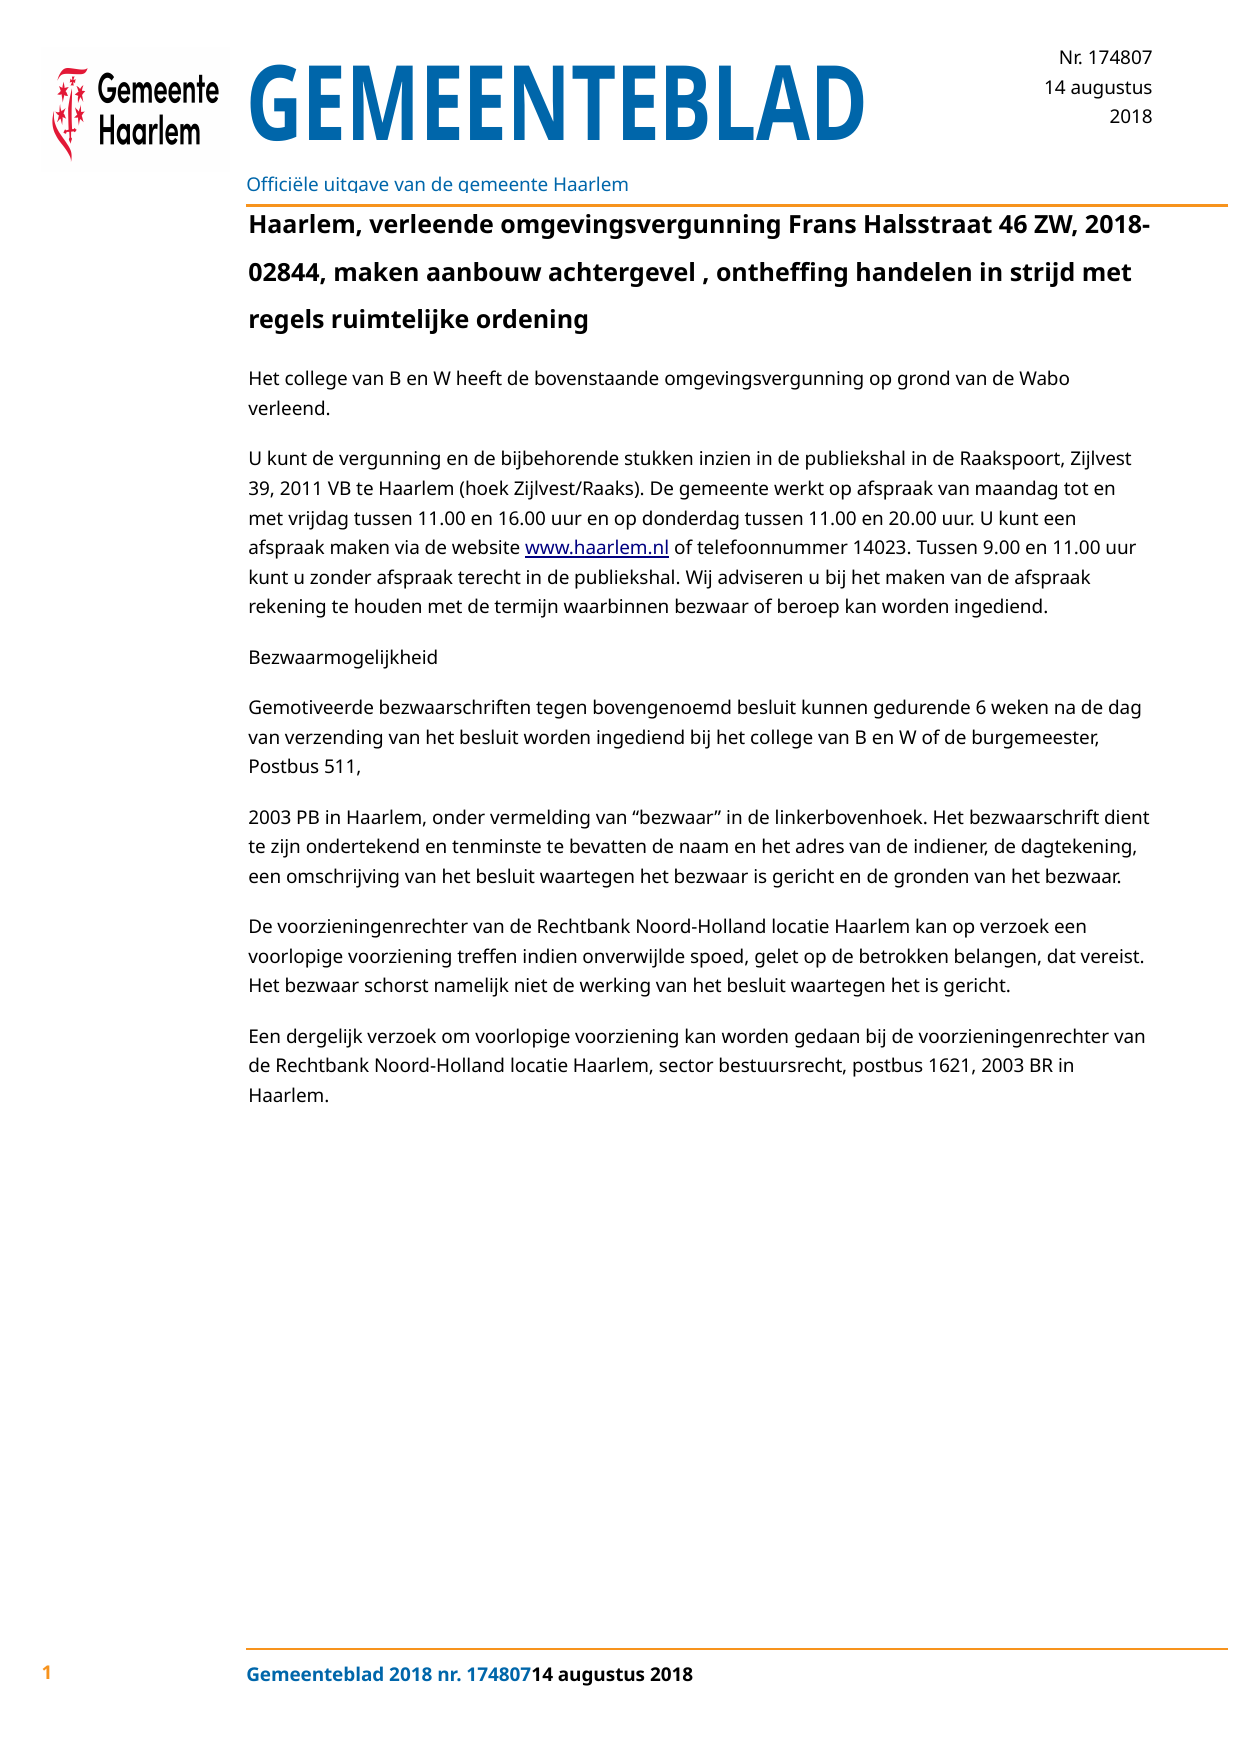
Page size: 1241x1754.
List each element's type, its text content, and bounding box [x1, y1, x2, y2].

text Het college van B en W heeft de bovenstaande omgevingsvergunning op grond van de Wabo verleend. [248, 366, 1152, 421]
text Gemotiveerde bezwaarschriften tegen bovengenoemd besluit kunnen gedurende 6 weken na de dag van verzending van het besluit worden ingediend bij het college van B en W of de burgemeester, Postbus 511, [248, 694, 1152, 779]
text Bezwaarmogelijkheid [248, 644, 1152, 669]
text Haarlem, verleende omgevingsvergunning Frans Halsstraat 46 ZW, 2018-02844, maken aanbouw achtergevel , ontheffing handelen in strijd met regels ruimtelijke ordening [248, 207, 1152, 336]
picture [41, 47, 231, 172]
text Een dergelijk verzoek om voorlopige voorziening kan worden gedaan bij de voorzieningenrechter van de Rechtbank Noord-Holland locatie Haarlem, sector bestuursrecht, postbus 1621, 2003 BR in Haarlem. [248, 1023, 1152, 1108]
text 2003 PB in Haarlem, onder vermelding van “bezwaar” in de linkerbovenhoek. Het bezwaarschrift dient te zijn ondertekend en tenminste te bevatten de naam en het adres van de indiener, de dagtekening, een omschrijving van het besluit waartegen het bezwaar is gericht en de gronden van het bezwaar. [248, 804, 1152, 889]
text U kunt de vergunning en de bijbehorende stukken inzien in de publiekshal in de Raakspoort, Zijlvest 39, 2011 VB te Haarlem (hoek Zijlvest/Raaks). De gemeente werkt op afspraak van maandag tot en met vrijdag tussen 11.00 en 16.00 uur en op donderdag tussen 11.00 en 20.00 uur. U kunt een afspraak maken via de website www.haarlem.nl of telefoonnummer 14023. Tussen 9.00 en 11.00 uur kunt u zonder afspraak terecht in de publiekshal. Wij adviseren u bij het maken van de afspraak rekening te houden met de termijn waarbinnen bezwaar of beroep kan worden ingediend. [248, 446, 1152, 619]
text De voorzieningenrechter van de Rechtbank Noord-Holland locatie Haarlem kan op verzoek een voorlopige voorziening treffen indien onverwijlde spoed, gelet op de betrokken belangen, dat vereist. Het bezwaar schorst namelijk niet de werking van het besluit waartegen het is gericht. [248, 913, 1152, 998]
